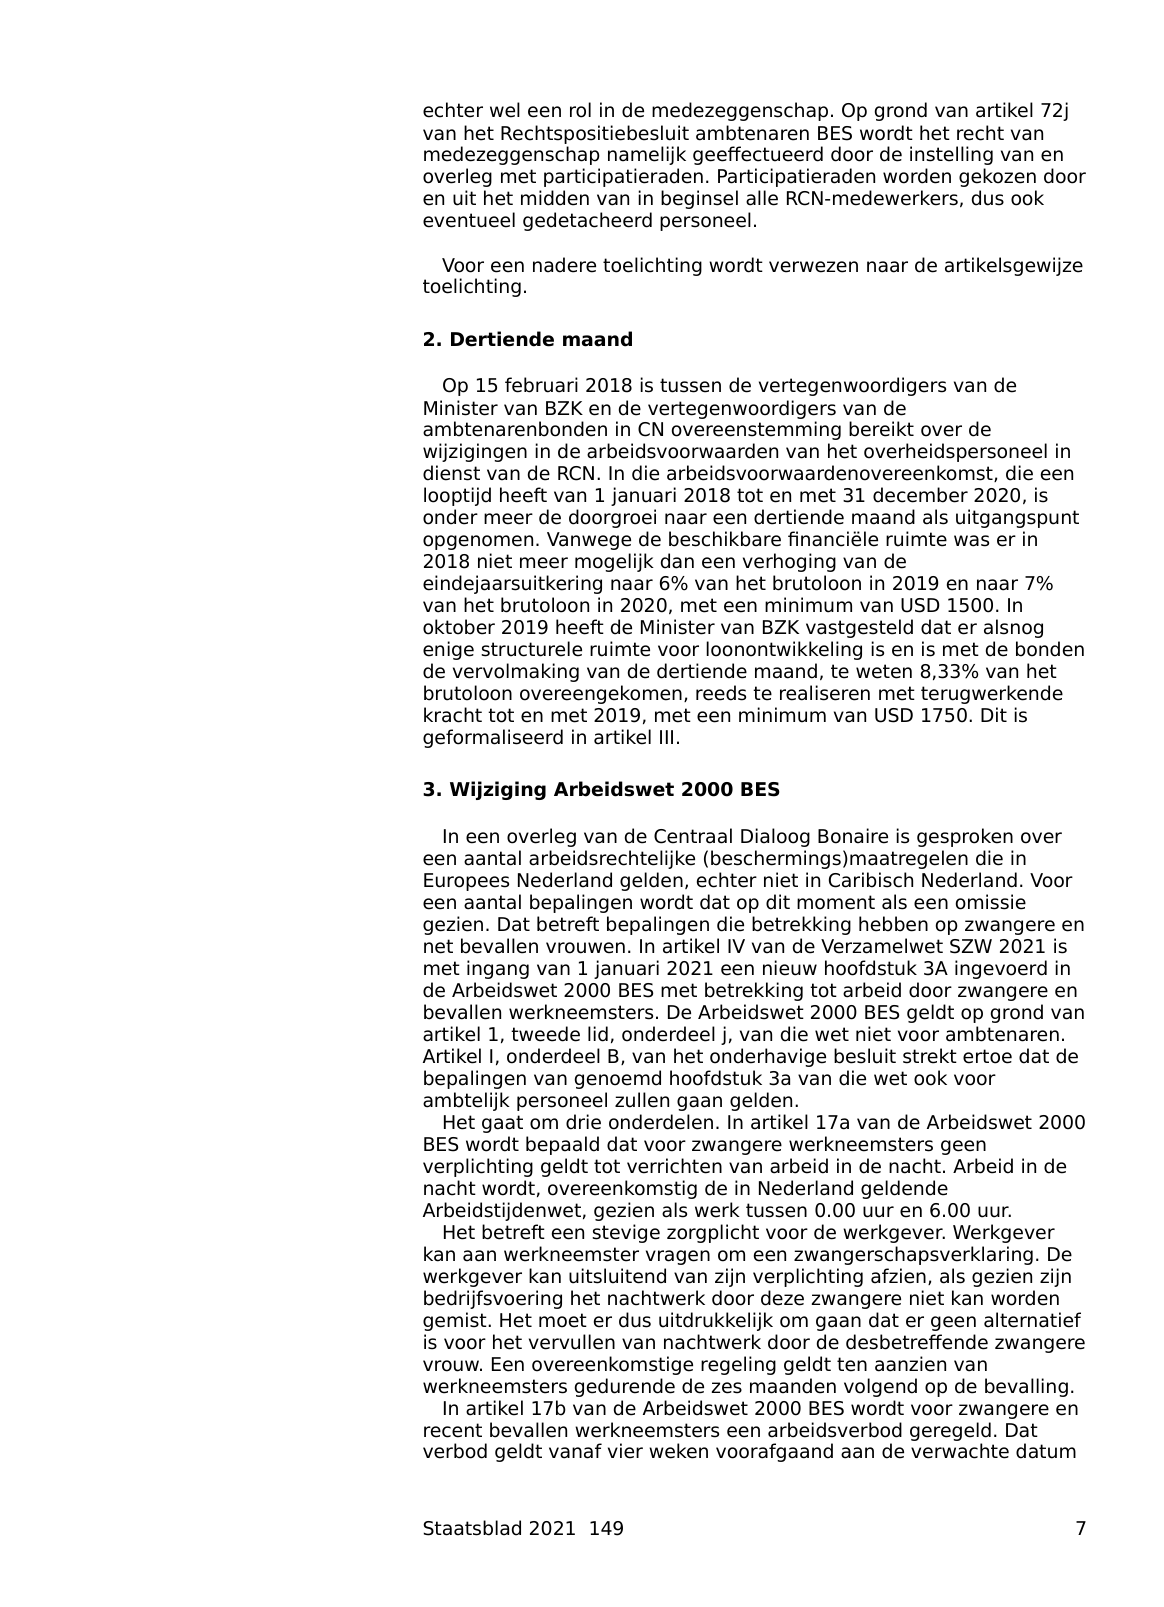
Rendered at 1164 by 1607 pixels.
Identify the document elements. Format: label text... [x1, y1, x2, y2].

text In artikel 17b van de Arbeidswet 2000 BES wordt voor zwangere en recent bevallen werkneemsters een arbeidsverbod geregeld. Dat verbod geldt vanaf vier weken voorafgaand aan de verwachte datum [422, 1397, 1087, 1463]
text Voor een nadere toelichting wordt verwezen naar de artikelsgewijze toelichting. [422, 254, 1087, 298]
subtitle 3. Wijziging Arbeidswet 2000 BES [422, 779, 1087, 801]
text Het betreft een stevige zorgplicht voor de werkgever. Werkgever kan aan werkneemster vragen om een zwangerschapsverklaring. De werkgever kan uitsluitend van zijn verplichting afzien, als gezien zijn bedrijfsvoering het nachtwerk door deze zwangere niet kan worden gemist. Het moet er dus uitdrukkelijk om gaan dat er geen alternatief is voor het vervullen van nachtwerk door de desbetreffende zwangere vrouw. Een overeenkomstige regeling geldt ten aanzien van werkneemsters gedurende de zes maanden volgend op de bevalling. [422, 1222, 1087, 1397]
text Op 15 februari 2018 is tussen de vertegenwoordigers van de Minister van BZK en de vertegenwoordigers van de ambtenarenbonden in CN overeenstemming bereikt over de wijzigingen in de arbeidsvoorwaarden van het overheidspersoneel in dienst van de RCN. In die arbeidsvoorwaardenovereenkomst, die een looptijd heeft van 1 januari 2018 tot en met 31 december 2020, is onder meer de doorgroei naar een dertiende maand als uitgangspunt opgenomen. Vanwege de beschikbare financiële ruimte was er in 2018 niet meer mogelijk dan een verhoging van de eindejaarsuitkering naar 6% van het brutoloon in 2019 en naar 7% van het brutoloon in 2020, met een minimum van USD 1500. In oktober 2019 heeft de Minister van BZK vastgesteld dat er alsnog enige structurele ruimte voor loonontwikkeling is en is met de bonden de vervolmaking van de dertiende maand, te weten 8,33% van het brutoloon overeengekomen, reeds te realiseren met terugwerkende kracht tot en met 2019, met een minimum van USD 1750. Dit is geformaliseerd in artikel III. [422, 375, 1087, 749]
text Het gaat om drie onderdelen. In artikel 17a van de Arbeidswet 2000 BES wordt bepaald dat voor zwangere werkneemsters geen verplichting geldt tot verrichten van arbeid in de nacht. Arbeid in de nacht wordt, overeenkomstig de in Nederland geldende Arbeidstijdenwet, gezien als werk tussen 0.00 uur en 6.00 uur. [422, 1112, 1087, 1222]
subtitle 2. Dertiende maand [422, 328, 1087, 350]
text echter wel een rol in de medezeggenschap. Op grond van artikel 72j van het Rechtspositiebesluit ambtenaren BES wordt het recht van medezeggenschap namelijk geeffectueerd door de instelling van en overleg met participatieraden. Participatieraden worden gekozen door en uit het midden van in beginsel alle RCN-medewerkers, dus ook eventueel gedetacheerd personeel. [422, 100, 1087, 232]
text In een overleg van de Centraal Dialoog Bonaire is gesproken over een aantal arbeidsrechtelijke (beschermings)maatregelen die in Europees Nederland gelden, echter niet in Caribisch Nederland. Voor een aantal bepalingen wordt dat op dit moment als een omissie gezien. Dat betreft bepalingen die betrekking hebben op zwangere en net bevallen vrouwen. In artikel IV van de Verzamelwet SZW 2021 is met ingang van 1 januari 2021 een nieuw hoofdstuk 3A ingevoerd in de Arbeidswet 2000 BES met betrekking tot arbeid door zwangere en bevallen werkneemsters. De Arbeidswet 2000 BES geldt op grond van artikel 1, tweede lid, onderdeel j, van die wet niet voor ambtenaren. Artikel I, onderdeel B, van het onderhavige besluit strekt ertoe dat de bepalingen van genoemd hoofdstuk 3a van die wet ook voor ambtelijk personeel zullen gaan gelden. [422, 826, 1087, 1112]
